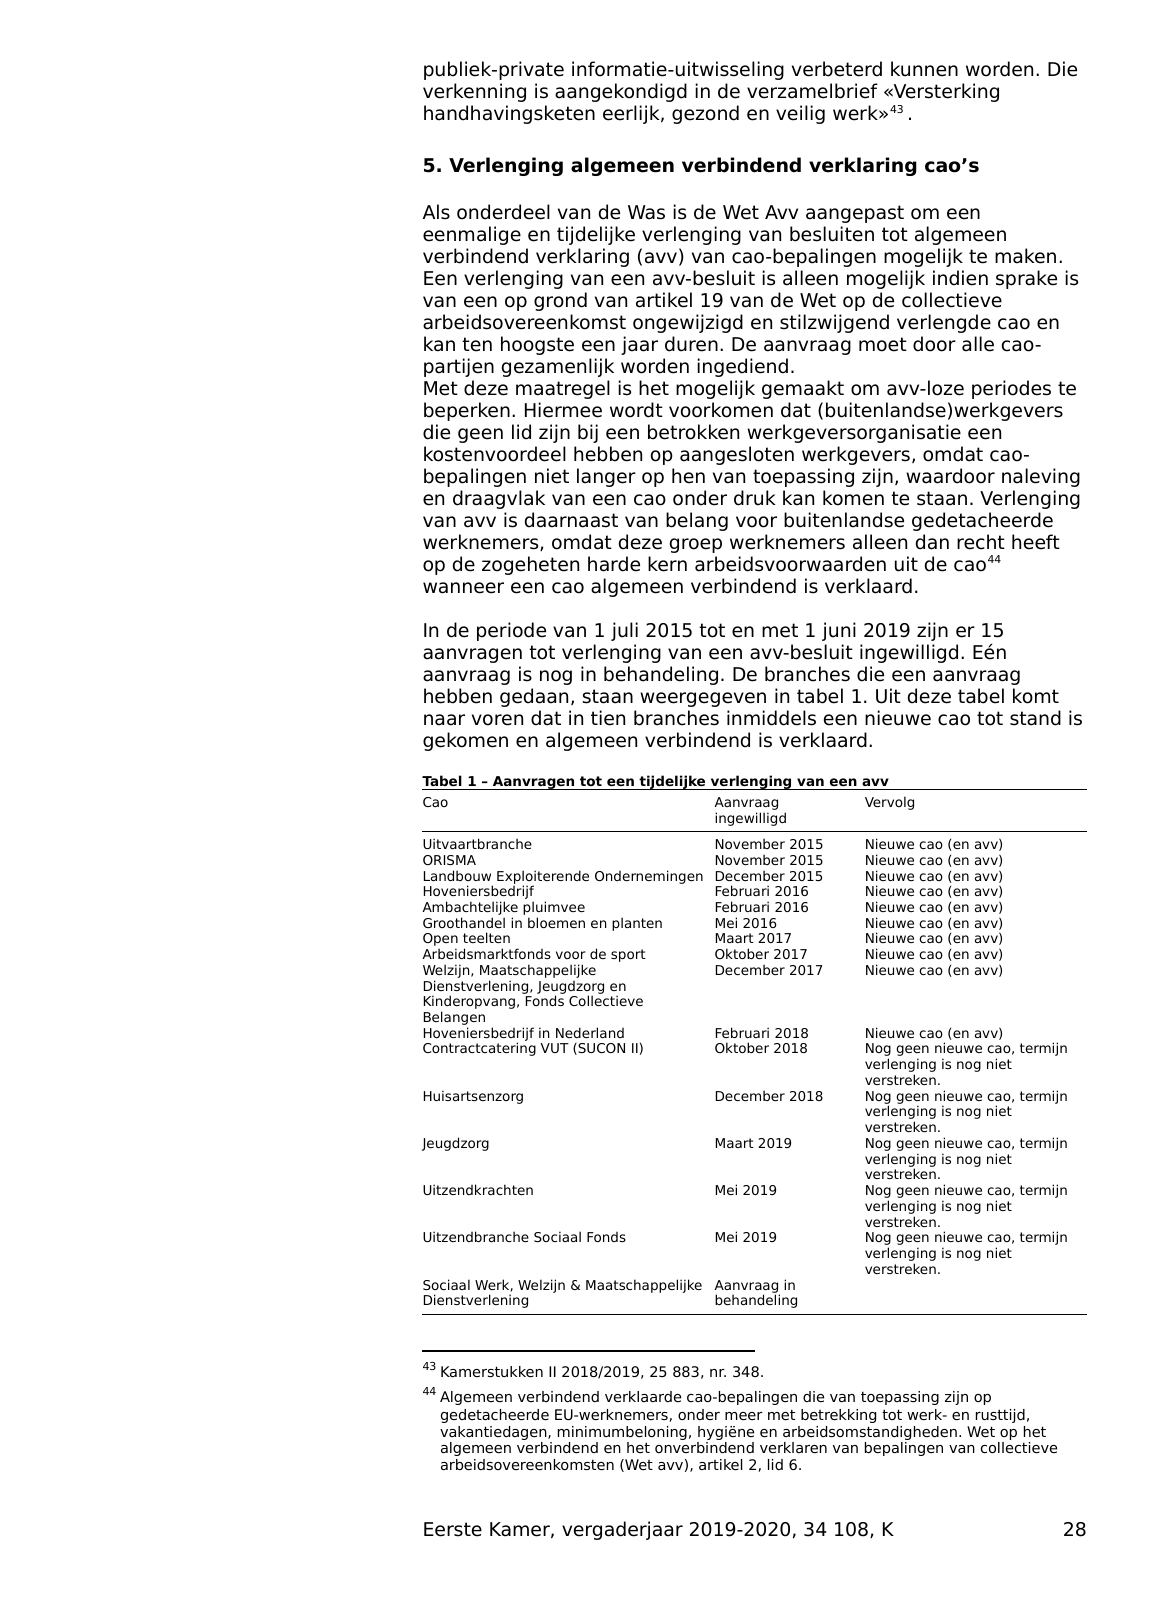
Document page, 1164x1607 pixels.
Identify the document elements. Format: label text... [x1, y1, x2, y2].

table_cell ORISMA [422, 853, 708, 868]
table_cell Nieuwe cao (en avv) [859, 931, 1087, 947]
table_cell Groothandel in bloemen en planten [422, 916, 708, 931]
table_cell Nieuwe cao (en avv) [859, 900, 1087, 916]
table_cell Mei 2019 [708, 1230, 858, 1277]
table_cell Nieuwe cao (en avv) [859, 916, 1087, 931]
table_cell Contractcatering VUT (SUCON II) [422, 1041, 708, 1088]
table_cell Vervolg [859, 790, 1087, 831]
table_cell Uitvaartbranche [422, 832, 708, 853]
table_cell Nieuwe cao (en avv) [859, 853, 1087, 868]
table_cell Nieuwe cao (en avv) [859, 884, 1087, 900]
text Kamerstukken II 2018/2019, 25 883, nr. 348. [422, 1360, 1087, 1382]
table_cell Maart 2019 [708, 1136, 858, 1183]
table_cell Maart 2017 [708, 931, 858, 947]
text Algemeen verbindend verklaarde cao-bepalingen die van toepassing zijn op gedetacheerde EU-werknemers, onder meer met betrekking tot werk- en rusttijd, vakantiedagen, minimumbeloning, hygiëne en arbeidsomstandigheden. Wet op het algemeen verbindend en het onverbindend verklaren van bepalingen van collectieve arbeidsovereenkomsten (Wet avv), artikel 2, lid 6. [422, 1385, 1087, 1474]
table_cell Ambachtelijke pluimvee [422, 900, 708, 916]
table_cell Sociaal Werk, Welzijn & Maatschappelijke Dienstverlening [422, 1277, 708, 1313]
table_cell Nog geen nieuwe cao, termijn verlenging is nog niet verstreken. [859, 1136, 1087, 1183]
table_cell Aanvraag ingewilligd [708, 790, 858, 831]
table_cell Februari 2018 [708, 1026, 858, 1041]
table_cell Mei 2016 [708, 916, 858, 931]
table_cell [859, 1277, 1087, 1313]
table_cell Nog geen nieuwe cao, termijn verlenging is nog niet verstreken. [859, 1230, 1087, 1277]
table_cell Oktober 2018 [708, 1041, 858, 1088]
table_cell November 2015 [708, 832, 858, 853]
subtitle 5. Verlenging algemeen verbindend verklaring cao’s [422, 155, 1087, 177]
table_cell Nieuwe cao (en avv) [859, 947, 1087, 963]
table_cell Oktober 2017 [708, 947, 858, 963]
table_cell Open teelten [422, 931, 708, 947]
table_cell December 2018 [708, 1089, 858, 1136]
table_cell Nieuwe cao (en avv) [859, 1026, 1087, 1041]
table_cell Nog geen nieuwe cao, termijn verlenging is nog niet verstreken. [859, 1041, 1087, 1088]
table_cell Mei 2019 [708, 1183, 858, 1230]
table_cell Nieuwe cao (en avv) [859, 963, 1087, 1026]
table_cell Hoveniersbedrijf [422, 884, 708, 900]
text In de periode van 1 juli 2015 tot en met 1 juni 2019 zijn er 15 aanvragen tot verlenging van een avv-besluit ingewilligd. Eén aanvraag is nog in behandeling. De branches die een aanvraag hebben gedaan, staan weergegeven in tabel 1. Uit deze tabel komt naar voren dat in tien branches inmiddels een nieuwe cao tot stand is gekomen en algemeen verbindend is verklaard. [422, 620, 1087, 752]
table_cell Februari 2016 [708, 900, 858, 916]
table_cell Hoveniersbedrijf in Nederland [422, 1026, 708, 1041]
table_cell Arbeidsmarktfonds voor de sport [422, 947, 708, 963]
table_cell Nog geen nieuwe cao, termijn verlenging is nog niet verstreken. [859, 1089, 1087, 1136]
table_cell Aanvraag in behandeling [708, 1277, 858, 1313]
table_cell Nieuwe cao (en avv) [859, 868, 1087, 884]
table_cell Welzijn, Maatschappelijke Dienstverlening, Jeugdzorg en Kinderopvang, Fonds Collectieve Belangen [422, 963, 708, 1026]
text publiek-private informatie-uitwisseling verbeterd kunnen worden. Die verkenning is aangekondigd in de verzamelbrief «Versterking handhavingsketen eerlijk, gezond en veilig werk». [422, 59, 1087, 125]
table_cell Huisartsenzorg [422, 1089, 708, 1136]
table_cell November 2015 [708, 853, 858, 868]
text Als onderdeel van de Was is de Wet Avv aangepast om een eenmalige en tijdelijke verlenging van besluiten tot algemeen verbindend verklaring (avv) van cao-bepalingen mogelijk te maken. Een verlenging van een avv-besluit is alleen mogelijk indien sprake is van een op grond van artikel 19 van de Wet op de collectieve arbeidsovereenkomst ongewijzigd en stilzwijgend verlengde cao en kan ten hoogste een jaar duren. De aanvraag moet door alle cao-partijen gezamenlijk worden ingediend. [422, 202, 1087, 378]
table_cell Februari 2016 [708, 884, 858, 900]
text Met deze maatregel is het mogelijk gemaakt om avv-loze periodes te beperken. Hiermee wordt voorkomen dat (buitenlandse)werkgevers die geen lid zijn bij een betrokken werkgeversorganisatie een kostenvoordeel hebben op aangesloten werkgevers, omdat cao-bepalingen niet langer op hen van toepassing zijn, waardoor naleving en draagvlak van een cao onder druk kan komen te staan. Verlenging van avv is daarnaast van belang voor buitenlandse gedetacheerde werknemers, omdat deze groep werknemers alleen dan recht heeft op de zogeheten harde kern arbeidsvoorwaarden uit de cao wanneer een cao algemeen verbindend is verklaard. [422, 378, 1087, 598]
table_cell December 2015 [708, 868, 858, 884]
table_header Tabel 1 – Aanvragen tot een tijdelijke verlenging van een avv [422, 774, 1087, 789]
table_cell December 2017 [708, 963, 858, 1026]
table_cell Landbouw Exploiterende Ondernemingen [422, 868, 708, 884]
table_cell Jeugdzorg [422, 1136, 708, 1183]
table_cell Nieuwe cao (en avv) [859, 832, 1087, 853]
table_cell Nog geen nieuwe cao, termijn verlenging is nog niet verstreken. [859, 1183, 1087, 1230]
table_cell Uitzendbranche Sociaal Fonds [422, 1230, 708, 1277]
table_cell Cao [422, 790, 708, 831]
table_cell Uitzendkrachten [422, 1183, 708, 1230]
